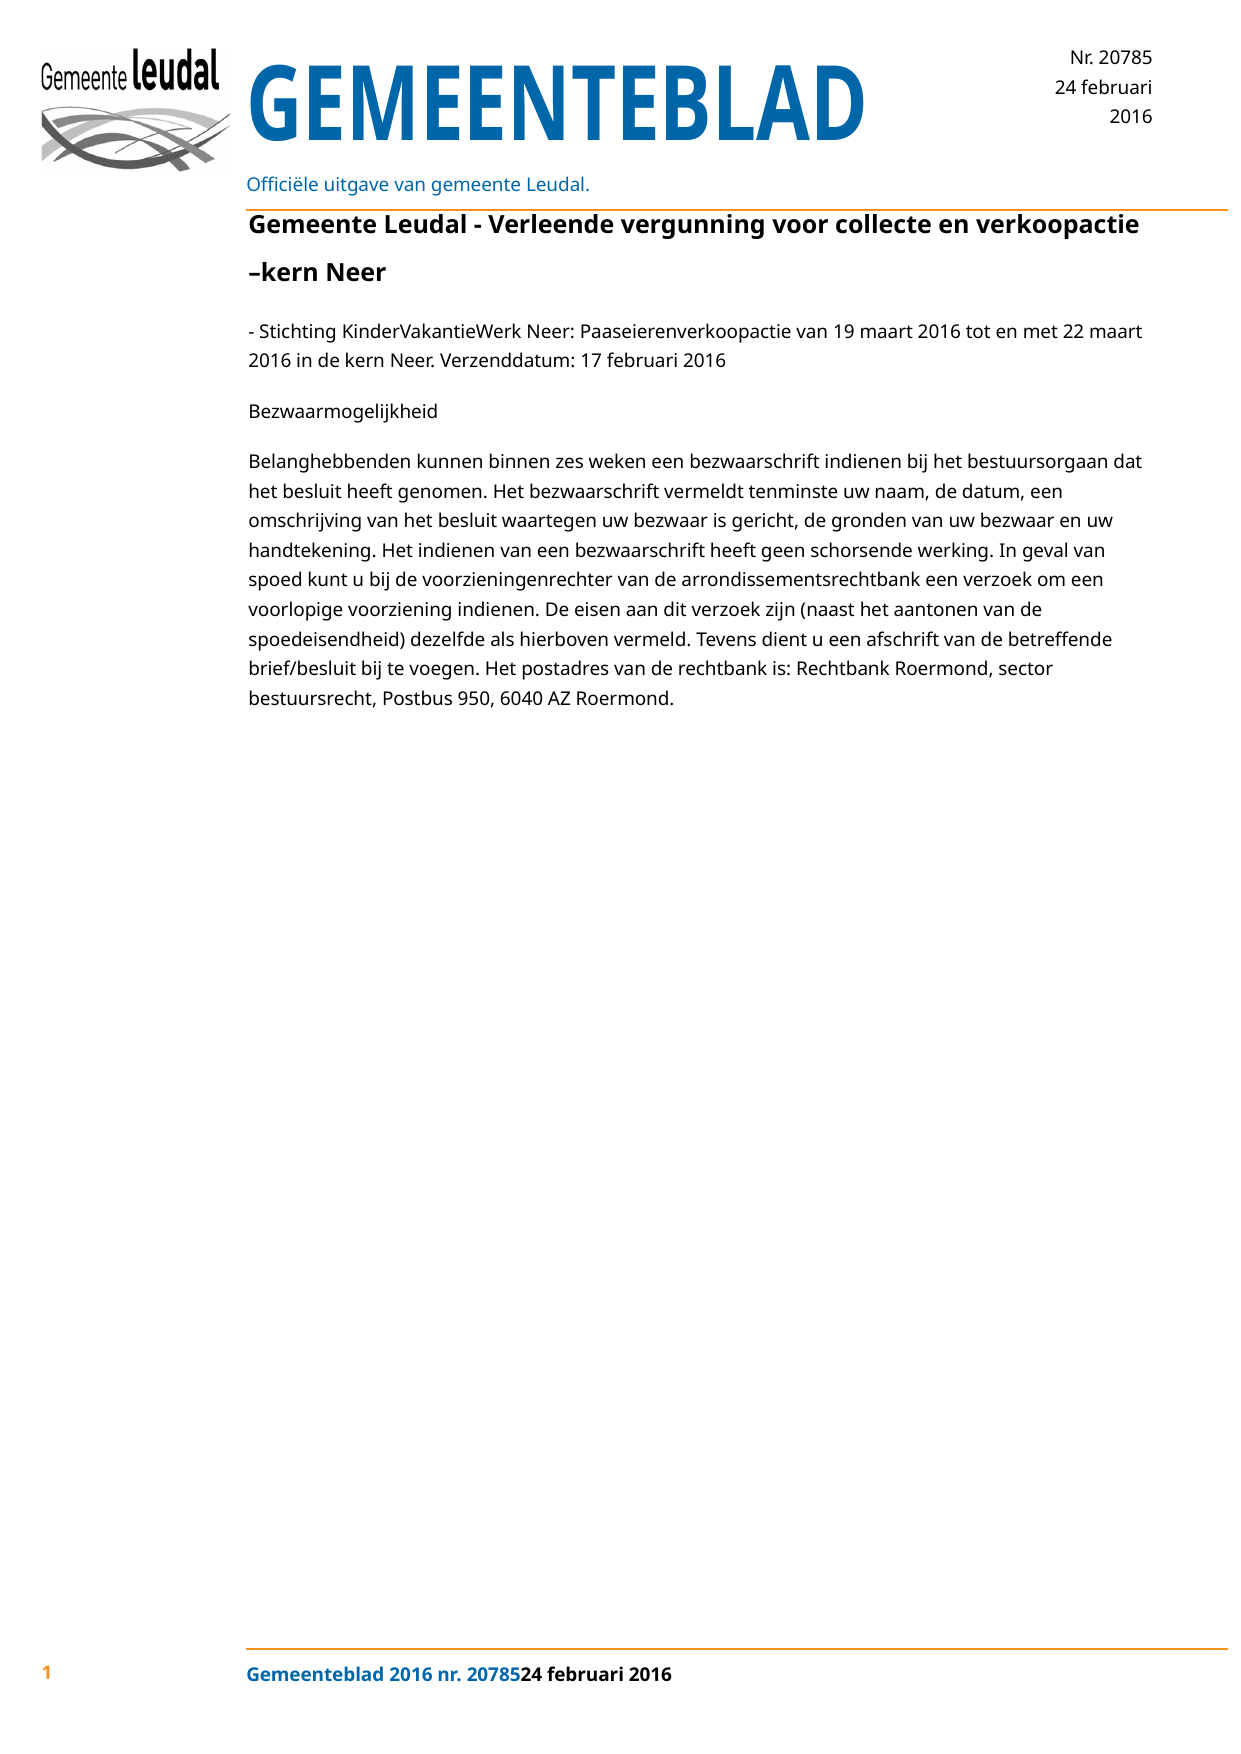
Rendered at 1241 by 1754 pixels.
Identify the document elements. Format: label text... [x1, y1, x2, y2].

picture [41, 47, 231, 172]
text - Stichting KinderVakantieWerk Neer: Paaseierenverkoopactie van 19 maart 2016 tot en met 22 maart 2016 in de kern Neer. Verzenddatum: 17 februari 2016 [248, 318, 1152, 373]
text Gemeente Leudal - Verleende vergunning voor collecte en verkoopactie –kern Neer [248, 211, 1152, 288]
text Belanghebbenden kunnen binnen zes weken een bezwaarschrift indienen bij het bestuursorgaan dat het besluit heeft genomen. Het bezwaarschrift vermeldt tenminste uw naam, de datum, een omschrijving van het besluit waartegen uw bezwaar is gericht, de gronden van uw bezwaar en uw handtekening. Het indienen van een bezwaarschrift heeft geen schorsende werking. In geval van spoed kunt u bij de voorzieningenrechter van de arrondissementsrechtbank een verzoek om een voorlopige voorziening indienen. De eisen aan dit verzoek zijn (naast het aantonen van de spoedeisendheid) dezelfde als hierboven vermeld. Tevens dient u een afschrift van de betreffende brief/besluit bij te voegen. Het postadres van de rechtbank is: Rechtbank Roermond, sector bestuursrecht, Postbus 950, 6040 AZ Roermond. [248, 448, 1152, 711]
text Bezwaarmogelijkheid [248, 398, 1152, 424]
